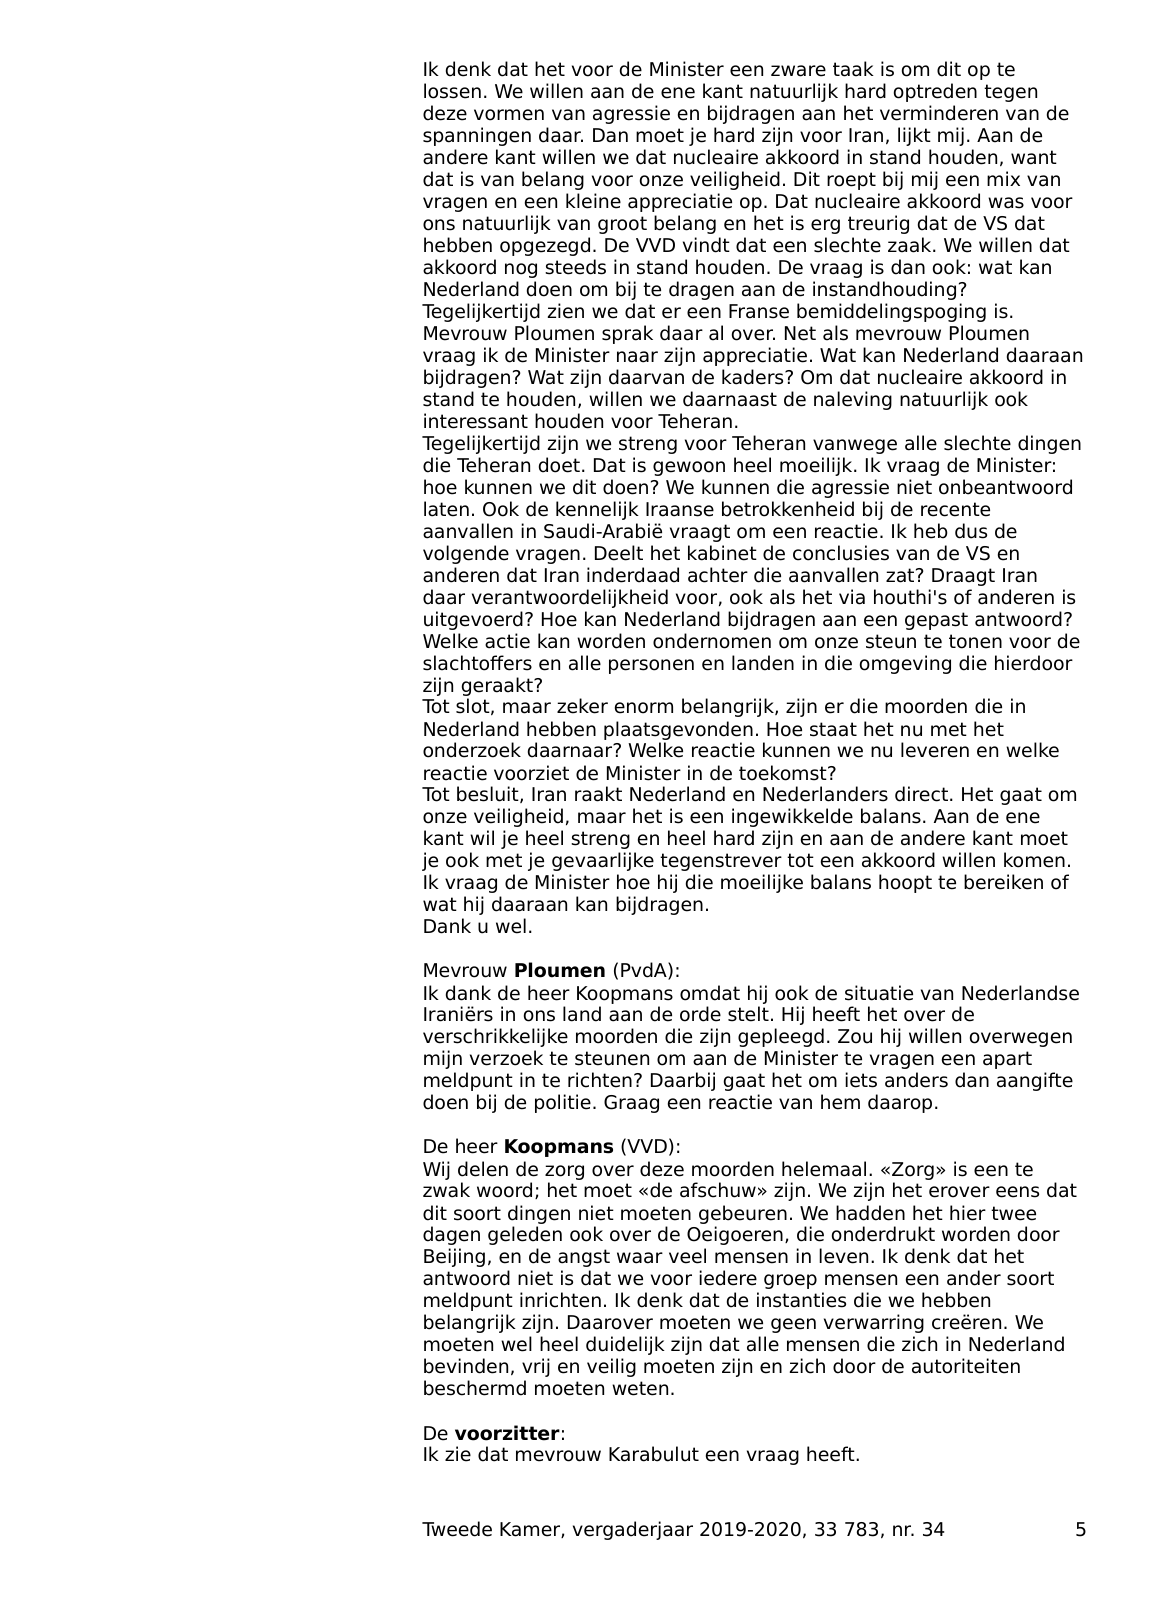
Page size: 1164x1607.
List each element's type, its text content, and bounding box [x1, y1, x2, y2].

text De voorzitter: [422, 1422, 1087, 1444]
text Mevrouw Ploumen (PvdA): [422, 960, 1087, 982]
text Tot slot, maar zeker enorm belangrijk, zijn er die moorden die in Nederland hebben plaatsgevonden. Hoe staat het nu met het onderzoek daarnaar? Welke reactie kunnen we nu leveren en welke reactie voorziet de Minister in de toekomst? [422, 696, 1087, 784]
text Ik denk dat het voor de Minister een zware taak is om dit op te lossen. We willen aan de ene kant natuurlijk hard optreden tegen deze vormen van agressie en bijdragen aan het verminderen van de spanningen daar. Dan moet je hard zijn voor Iran, lijkt mij. Aan de andere kant willen we dat nucleaire akkoord in stand houden, want dat is van belang voor onze veiligheid. Dit roept bij mij een mix van vragen en een kleine appreciatie op. Dat nucleaire akkoord was voor ons natuurlijk van groot belang en het is erg treurig dat de VS dat hebben opgezegd. De VVD vindt dat een slechte zaak. We willen dat akkoord nog steeds in stand houden. De vraag is dan ook: wat kan Nederland doen om bij te dragen aan de instandhouding? Tegelijkertijd zien we dat er een Franse bemiddelingspoging is. Mevrouw Ploumen sprak daar al over. Net als mevrouw Ploumen vraag ik de Minister naar zijn appreciatie. Wat kan Nederland daaraan bijdragen? Wat zijn daarvan de kaders? Om dat nucleaire akkoord in stand te houden, willen we daarnaast de naleving natuurlijk ook interessant houden voor Teheran. [422, 59, 1087, 433]
text Ik dank de heer Koopmans omdat hij ook de situatie van Nederlandse Iraniërs in ons land aan de orde stelt. Hij heeft het over de verschrikkelijke moorden die zijn gepleegd. Zou hij willen overwegen mijn verzoek te steunen om aan de Minister te vragen een apart meldpunt in te richten? Daarbij gaat het om iets anders dan aangifte doen bij de politie. Graag een reactie van hem daarop. [422, 982, 1087, 1114]
text Ik zie dat mevrouw Karabulut een vraag heeft. [422, 1444, 1087, 1466]
text Tot besluit, Iran raakt Nederland en Nederlanders direct. Het gaat om onze veiligheid, maar het is een ingewikkelde balans. Aan de ene kant wil je heel streng en heel hard zijn en aan de andere kant moet je ook met je gevaarlijke tegenstrever tot een akkoord willen komen. Ik vraag de Minister hoe hij die moeilijke balans hoopt te bereiken of wat hij daaraan kan bijdragen. [422, 784, 1087, 916]
text Dank u wel. [422, 916, 1087, 938]
text Tegelijkertijd zijn we streng voor Teheran vanwege alle slechte dingen die Teheran doet. Dat is gewoon heel moeilijk. Ik vraag de Minister: hoe kunnen we dit doen? We kunnen die agressie niet onbeantwoord laten. Ook de kennelijk Iraanse betrokkenheid bij de recente aanvallen in Saudi-Arabië vraagt om een reactie. Ik heb dus de volgende vragen. Deelt het kabinet de conclusies van de VS en anderen dat Iran inderdaad achter die aanvallen zat? Draagt Iran daar verantwoordelijkheid voor, ook als het via houthi's of anderen is uitgevoerd? Hoe kan Nederland bijdragen aan een gepast antwoord? Welke actie kan worden ondernomen om onze steun te tonen voor de slachtoffers en alle personen en landen in die omgeving die hierdoor zijn geraakt? [422, 433, 1087, 696]
text Wij delen de zorg over deze moorden helemaal. «Zorg» is een te zwak woord; het moet «de afschuw» zijn. We zijn het erover eens dat dit soort dingen niet moeten gebeuren. We hadden het hier twee dagen geleden ook over de Oeigoeren, die onderdrukt worden door Beijing, en de angst waar veel mensen in leven. Ik denk dat het antwoord niet is dat we voor iedere groep mensen een ander soort meldpunt inrichten. Ik denk dat de instanties die we hebben belangrijk zijn. Daarover moeten we geen verwarring creëren. We moeten wel heel duidelijk zijn dat alle mensen die zich in Nederland bevinden, vrij en veilig moeten zijn en zich door de autoriteiten beschermd moeten weten. [422, 1158, 1087, 1400]
text De heer Koopmans (VVD): [422, 1136, 1087, 1158]
